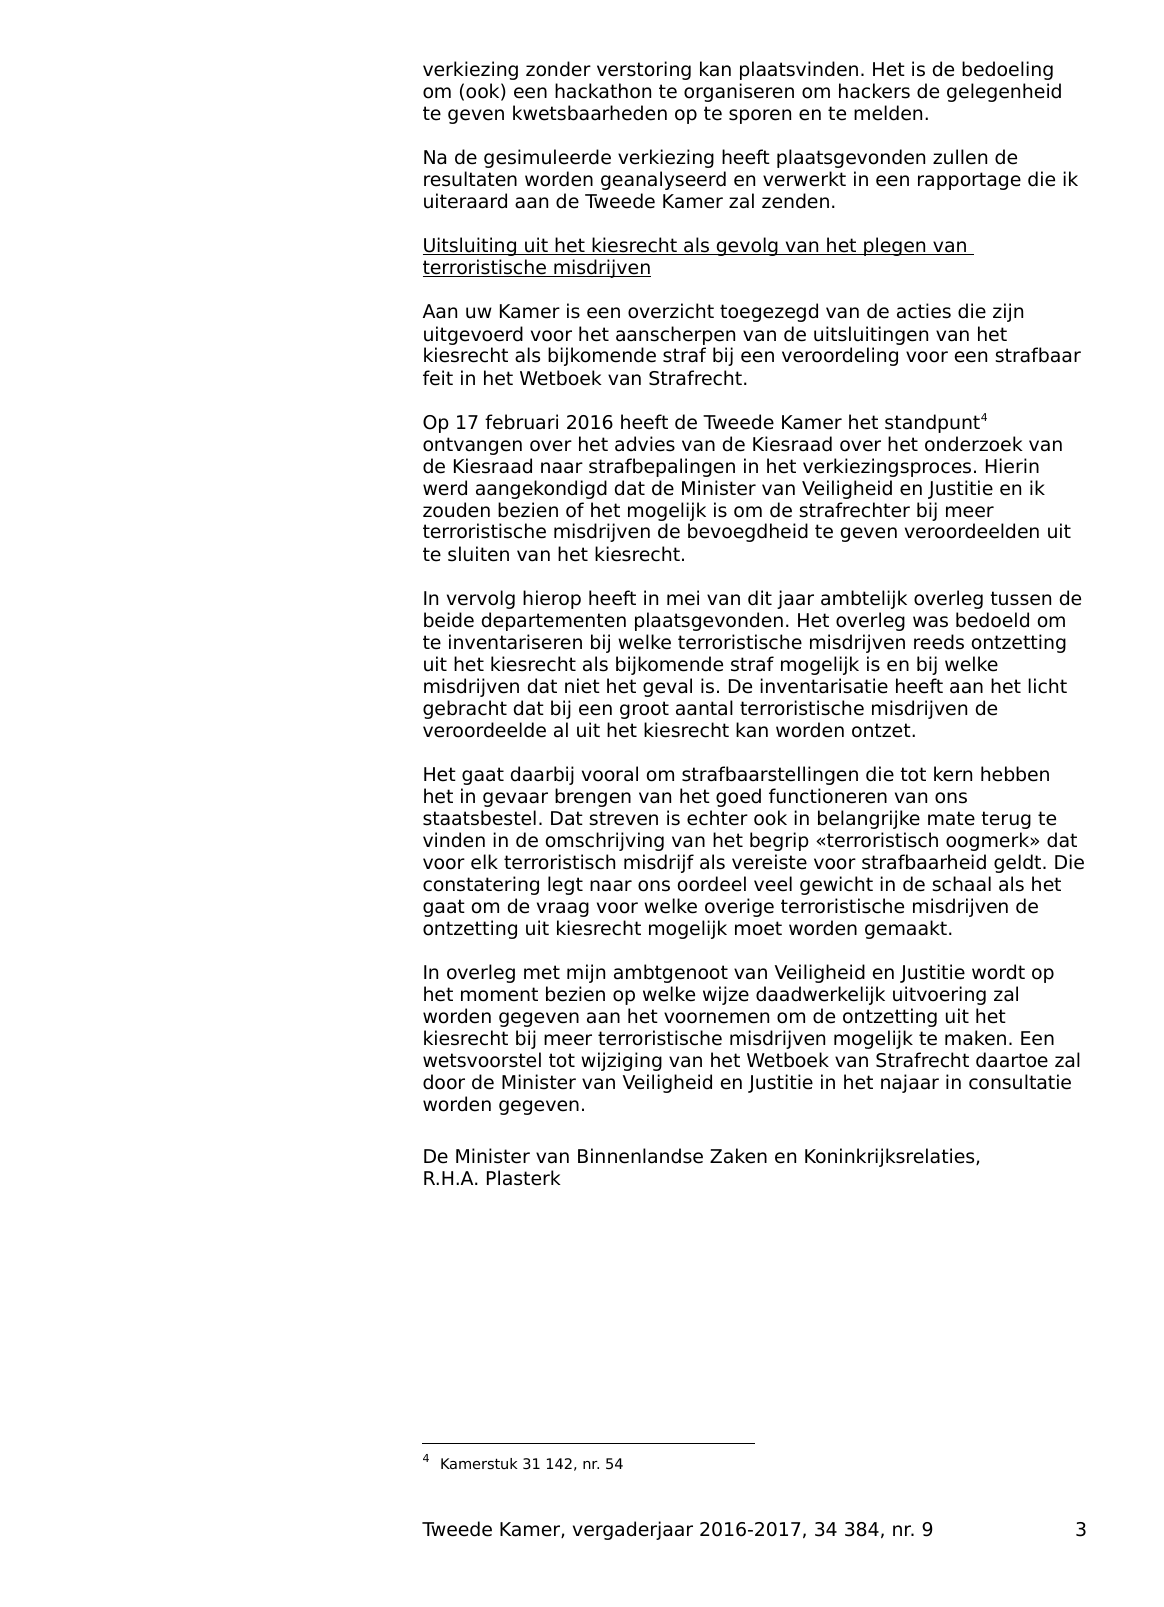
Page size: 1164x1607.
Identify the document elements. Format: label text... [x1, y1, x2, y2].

subtitle Uitsluiting uit het kiesrecht als gevolg van het plegen van terroristische misdrijven [422, 235, 1087, 279]
text Aan uw Kamer is een overzicht toegezegd van de acties die zijn uitgevoerd voor het aanscherpen van de uitsluitingen van het kiesrecht als bijkomende straf bij een veroordeling voor een strafbaar feit in het Wetboek van Strafrecht. [422, 301, 1087, 389]
text In vervolg hierop heeft in mei van dit jaar ambtelijk overleg tussen de beide departementen plaatsgevonden. Het overleg was bedoeld om te inventariseren bij welke terroristische misdrijven reeds ontzetting uit het kiesrecht als bijkomende straf mogelijk is en bij welke misdrijven dat niet het geval is. De inventarisatie heeft aan het licht gebracht dat bij een groot aantal terroristische misdrijven de veroordeelde al uit het kiesrecht kan worden ontzet. [422, 588, 1087, 741]
text Na de gesimuleerde verkiezing heeft plaatsgevonden zullen de resultaten worden geanalyseerd en verwerkt in een rapportage die ik uiteraard aan de Tweede Kamer zal zenden. [422, 147, 1087, 213]
text Op 17 februari 2016 heeft de Tweede Kamer het standpunt ontvangen over het advies van de Kiesraad over het onderzoek van de Kiesraad naar strafbepalingen in het verkiezingsproces. Hierin werd aangekondigd dat de Minister van Veiligheid en Justitie en ik zouden bezien of het mogelijk is om de strafrechter bij meer terroristische misdrijven de bevoegdheid te geven veroordeelden uit te sluiten van het kiesrecht. [422, 412, 1087, 565]
text In overleg met mijn ambtgenoot van Veiligheid en Justitie wordt op het moment bezien op welke wijze daadwerkelijk uitvoering zal worden gegeven aan het voornemen om de ontzetting uit het kiesrecht bij meer terroristische misdrijven mogelijk te maken. Een wetsvoorstel tot wijziging van het Wetboek van Strafrecht daartoe zal door de Minister van Veiligheid en Justitie in het najaar in consultatie worden gegeven. [422, 962, 1087, 1116]
text verkiezing zonder verstoring kan plaatsvinden. Het is de bedoeling om (ook) een hackathon te organiseren om hackers de gelegenheid te geven kwetsbaarheden op te sporen en te melden. [422, 59, 1087, 125]
text Kamerstuk 31 142, nr. 54 [422, 1452, 1087, 1474]
text De Minister van Binnenlandse Zaken en Koninkrijksrelaties, R.H.A. Plasterk [422, 1146, 1087, 1189]
text Het gaat daarbij vooral om strafbaarstellingen die tot kern hebben het in gevaar brengen van het goed functioneren van ons staatsbestel. Dat streven is echter ook in belangrijke mate terug te vinden in de omschrijving van het begrip «terroristisch oogmerk» dat voor elk terroristisch misdrijf als vereiste voor strafbaarheid geldt. Die constatering legt naar ons oordeel veel gewicht in de schaal als het gaat om de vraag voor welke overige terroristische misdrijven de ontzetting uit kiesrecht mogelijk moet worden gemaakt. [422, 764, 1087, 939]
